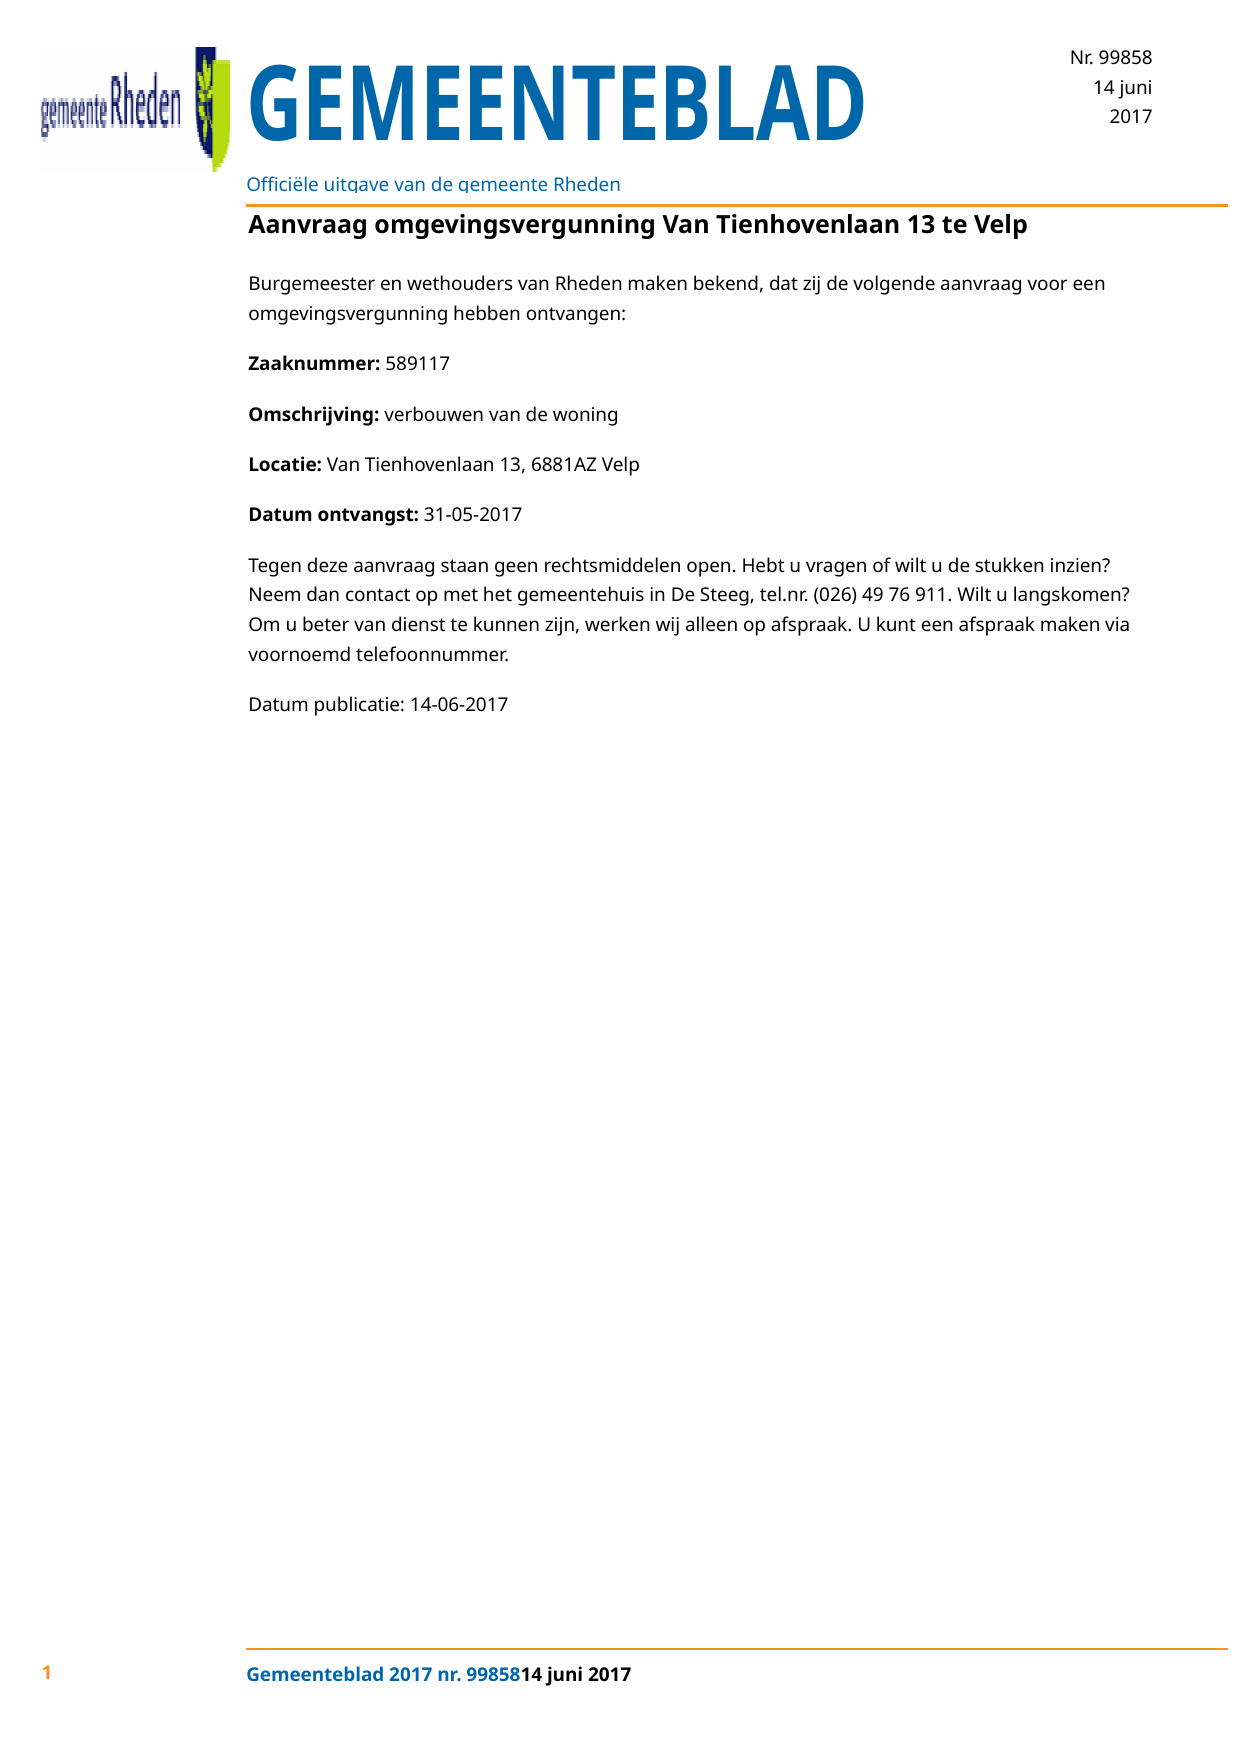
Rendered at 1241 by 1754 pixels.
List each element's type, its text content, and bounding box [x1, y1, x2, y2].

picture [41, 47, 231, 172]
text Zaaknummer: 589117 [248, 350, 1152, 376]
text Aanvraag omgevingsvergunning Van Tienhovenlaan 13 te Velp [248, 207, 1152, 241]
text Locatie: Van Tienhovenlaan 13, 6881AZ Velp [248, 451, 1152, 477]
text Datum publicatie: 14-06-2017 [248, 691, 1152, 717]
text Omschrijving: verbouwen van de woning [248, 401, 1152, 426]
text Burgemeester en wethouders van Rheden maken bekend, dat zij de volgende aanvraag voor een omgevingsvergunning hebben ontvangen: [248, 270, 1152, 326]
text Datum ontvangst: 31-05-2017 [248, 502, 1152, 527]
text Tegen deze aanvraag staan geen rechtsmiddelen open. Hebt u vragen of wilt u de stukken inzien? Neem dan contact op met het gemeentehuis in De Steeg, tel.nr. (026) 49 76 911. Wilt u langskomen? Om u beter van dienst te kunnen zijn, werken wij alleen op afspraak. U kunt een afspraak maken via voornoemd telefoonnummer. [248, 552, 1152, 666]
